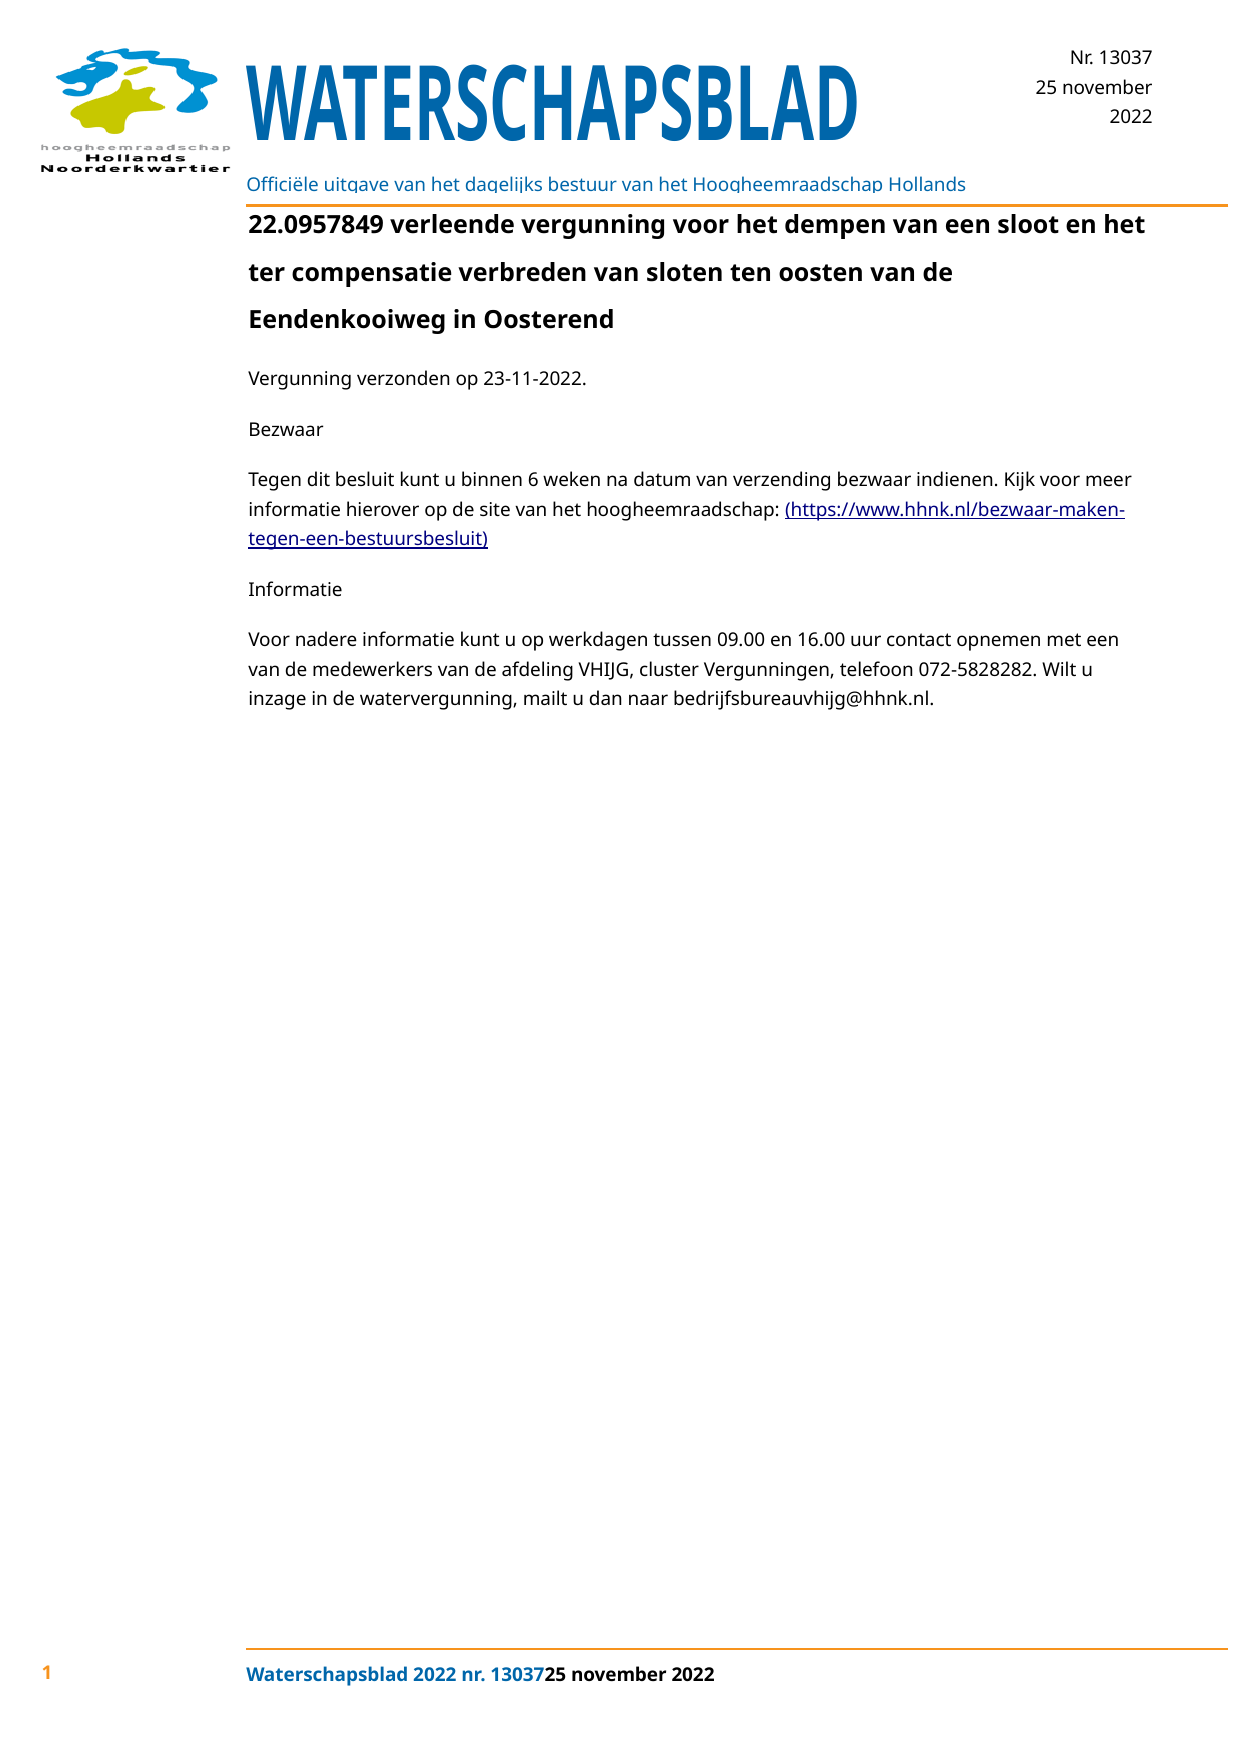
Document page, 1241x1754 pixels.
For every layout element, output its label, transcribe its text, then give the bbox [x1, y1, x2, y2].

text Vergunning verzonden op 23-11-2022. [248, 366, 1152, 391]
picture [41, 47, 231, 172]
text 22.0957849 verleende vergunning voor het dempen van een sloot en het ter compensatie verbreden van sloten ten oosten van de Eendenkooiweg in Oosterend [248, 207, 1152, 336]
text Voor nadere informatie kunt u op werkdagen tussen 09.00 en 16.00 uur contact opnemen met een van de medewerkers van de afdeling VHIJG, cluster Vergunningen, telefoon 072-5828282. Wilt u inzage in de watervergunning, mailt u dan naar bedrijfsbureauvhijg@hhnk.nl. [248, 626, 1152, 711]
text Informatie [248, 576, 1152, 602]
text Tegen dit besluit kunt u binnen 6 weken na datum van verzending bezwaar indienen. Kijk voor meer informatie hierover op de site van het hoogheemraadschap: (https://www.hhnk.nl/bezwaar-maken-tegen-een-bestuursbesluit) [248, 466, 1152, 551]
text Bezwaar [248, 416, 1152, 442]
